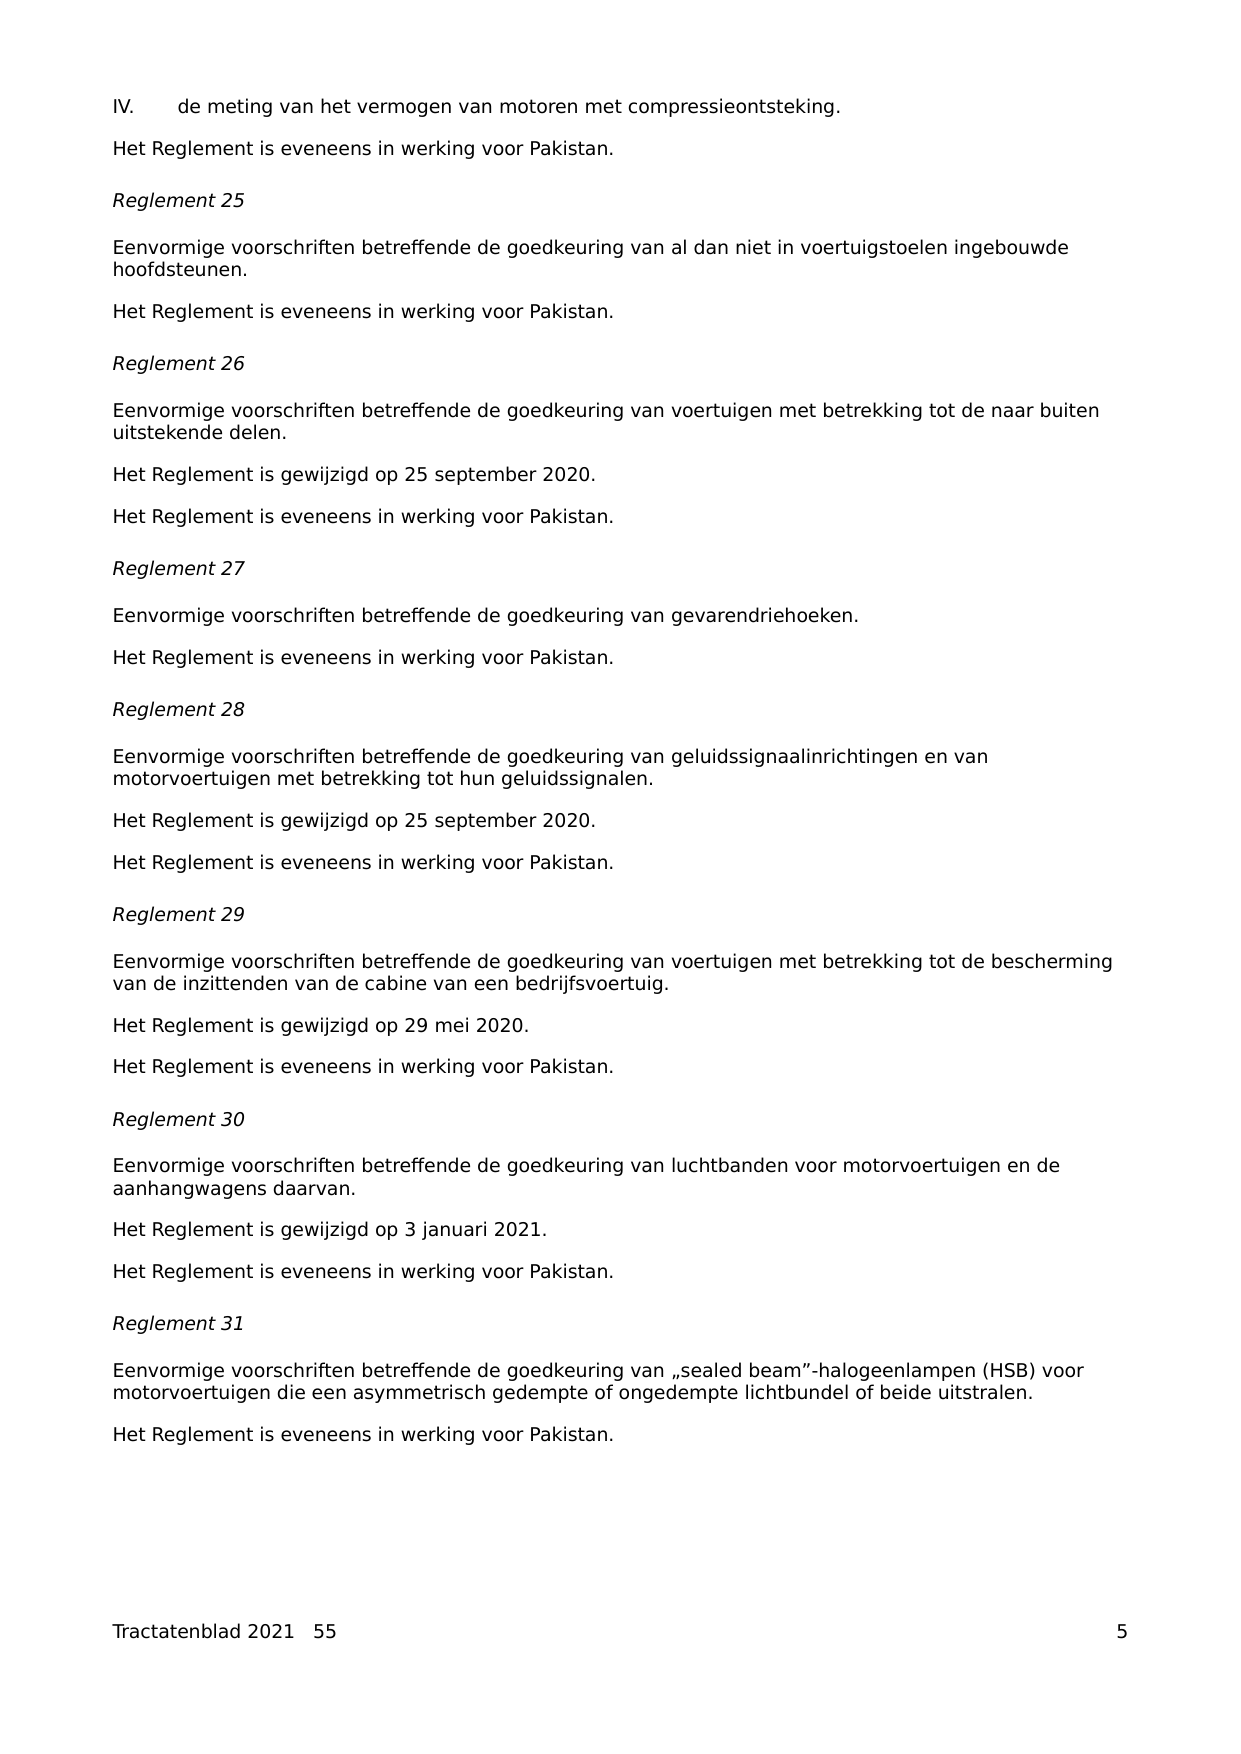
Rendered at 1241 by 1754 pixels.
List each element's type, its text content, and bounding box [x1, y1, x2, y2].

text Eenvormige voorschriften betreffende de goedkeuring van „sealed beam”-halogeenlampen (HSB) voor motorvoertuigen die een asymmetrisch gedempte of ongedempte lichtbundel of beide uitstralen. [112, 1360, 1128, 1404]
text Eenvormige voorschriften betreffende de goedkeuring van al dan niet in voertuigstoelen ingebouwde hoofdsteunen. [112, 237, 1128, 281]
subtitle Reglement 27 [112, 558, 1128, 580]
text Het Reglement is eveneens in werking voor Pakistan. [112, 138, 1128, 160]
text IV. de meting van het vermogen van motoren met compressieontsteking. [112, 96, 1128, 118]
text Het Reglement is gewijzigd op 29 mei 2020. [112, 1014, 1128, 1036]
text Eenvormige voorschriften betreffende de goedkeuring van luchtbanden voor motorvoertuigen en de aanhangwagens daarvan. [112, 1155, 1128, 1199]
subtitle Reglement 29 [112, 903, 1128, 926]
subtitle Reglement 30 [112, 1108, 1128, 1130]
subtitle Reglement 28 [112, 699, 1128, 721]
text Het Reglement is eveneens in werking voor Pakistan. [112, 1056, 1128, 1078]
text Het Reglement is eveneens in werking voor Pakistan. [112, 1424, 1128, 1446]
text Het Reglement is eveneens in werking voor Pakistan. [112, 506, 1128, 528]
text Eenvormige voorschriften betreffende de goedkeuring van geluidssignaalinrichtingen en van motorvoertuigen met betrekking tot hun geluidssignalen. [112, 746, 1128, 789]
text Het Reglement is gewijzigd op 3 januari 2021. [112, 1219, 1128, 1241]
text Het Reglement is eveneens in werking voor Pakistan. [112, 1261, 1128, 1283]
text Het Reglement is eveneens in werking voor Pakistan. [112, 647, 1128, 669]
text Het Reglement is eveneens in werking voor Pakistan. [112, 852, 1128, 873]
text Eenvormige voorschriften betreffende de goedkeuring van gevarendriehoeken. [112, 605, 1128, 627]
text Het Reglement is gewijzigd op 25 september 2020. [112, 809, 1128, 832]
text Het Reglement is eveneens in werking voor Pakistan. [112, 301, 1128, 323]
subtitle Reglement 25 [112, 190, 1128, 212]
subtitle Reglement 31 [112, 1313, 1128, 1335]
text Eenvormige voorschriften betreffende de goedkeuring van voertuigen met betrekking tot de bescherming van de inzittenden van de cabine van een bedrijfsvoertuig. [112, 951, 1128, 994]
text Het Reglement is gewijzigd op 25 september 2020. [112, 464, 1128, 486]
text Eenvormige voorschriften betreffende de goedkeuring van voertuigen met betrekking tot de naar buiten uitstekende delen. [112, 400, 1128, 444]
subtitle Reglement 26 [112, 353, 1128, 375]
